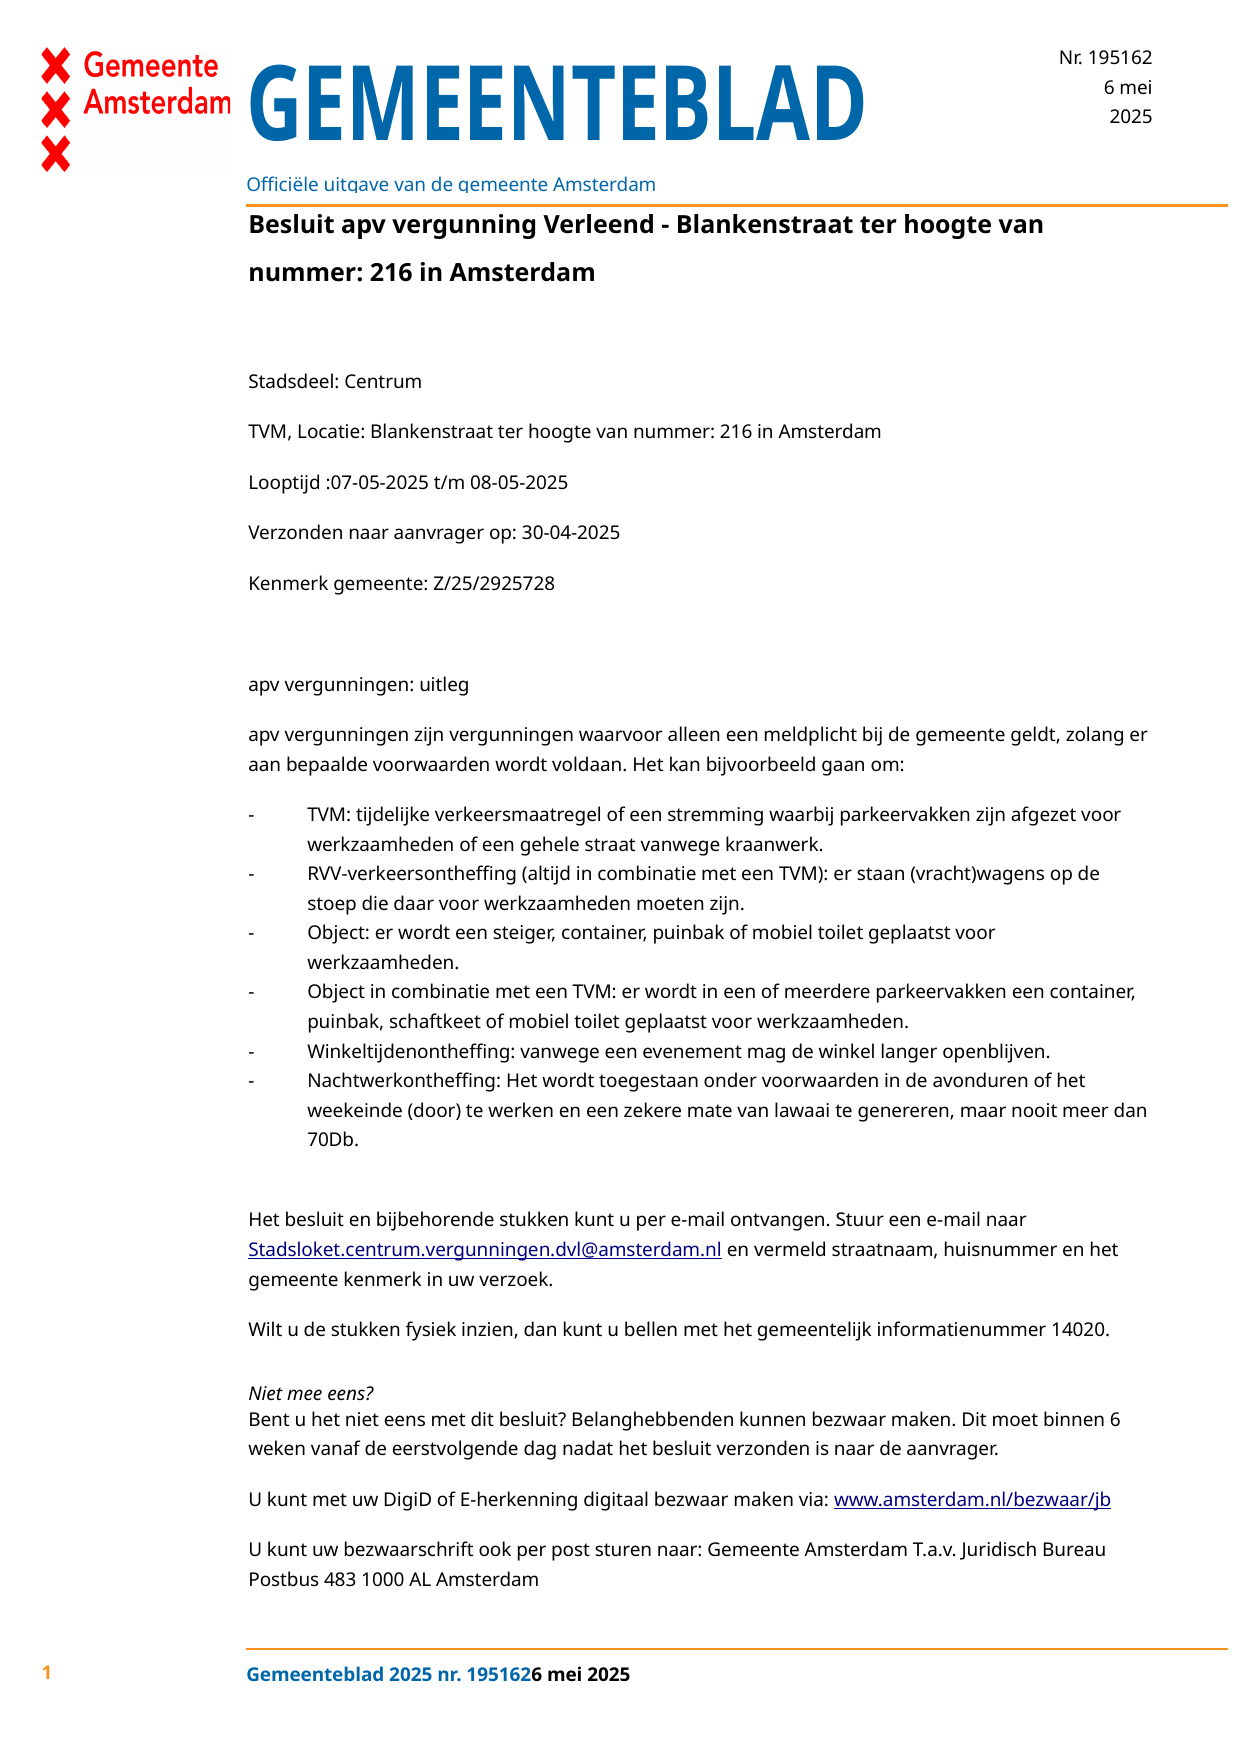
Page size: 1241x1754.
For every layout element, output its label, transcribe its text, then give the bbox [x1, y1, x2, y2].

list Object: er wordt een steiger, container, puinbak of mobiel toilet geplaatst voor werkzaamheden. [248, 919, 1152, 975]
text Stadsdeel: Centrum [248, 368, 1152, 394]
list Nachtwerkontheffing: Het wordt toegestaan onder voorwaarden in de avonduren of het weekeinde (door) te werken en een zekere mate van lawaai te genereren, maar nooit meer dan 70Db. [248, 1067, 1152, 1152]
text Verzonden naar aanvrager op: 30-04-2025 [248, 519, 1152, 545]
text Het besluit en bijbehorende stukken kunt u per e-mail ontvangen. Stuur een e-mail naar Stadsloket.centrum.vergunningen.dvl@amsterdam.nl en vermeld straatnaam, huisnummer en het gemeente kenmerk in uw verzoek. [248, 1207, 1152, 1292]
list Object in combinatie met een TVM: er wordt in een of meerdere parkeervakken een container, puinbak, schaftkeet of mobiel toilet geplaatst voor werkzaamheden. [248, 979, 1152, 1034]
text Besluit apv vergunning Verleend - Blankenstraat ter hoogte van nummer: 216 in Amsterdam [248, 207, 1152, 288]
text TVM, Locatie: Blankenstraat ter hoogte van nummer: 216 in Amsterdam [248, 419, 1152, 444]
list TVM: tijdelijke verkeersmaatregel of een stremming waarbij parkeervakken zijn afgezet voor werkzaamheden of een gehele straat vanwege kraanwerk. [248, 801, 1152, 857]
list RVV-verkeersontheffing (altijd in combinatie met een TVM): er staan (vracht)wagens op de stoep die daar voor werkzaamheden moeten zijn. [248, 860, 1152, 916]
text Niet mee eens? [248, 1380, 1152, 1406]
list Winkeltijdenontheffing: vanwege een evenement mag de winkel langer openblijven. [248, 1038, 1152, 1064]
text Bent u het niet eens met dit besluit? Belanghebbenden kunnen bezwaar maken. Dit moet binnen 6 weken vanaf de eerstvolgende dag nadat het besluit verzonden is naar de aanvrager. [248, 1406, 1152, 1461]
text Kenmerk gemeente: Z/25/2925728 [248, 570, 1152, 596]
text Wilt u de stukken fysiek inzien, dan kunt u bellen met het gemeentelijk informatienummer 14020. [248, 1316, 1152, 1342]
picture [41, 47, 231, 172]
text U kunt met uw DigiD of E-herkenning digitaal bezwaar maken via: www.amsterdam.nl/bezwaar/jb [248, 1486, 1152, 1512]
text apv vergunningen: uitleg [248, 671, 1152, 697]
text apv vergunningen zijn vergunningen waarvoor alleen een meldplicht bij de gemeente geldt, zolang er aan bepaalde voorwaarden wordt voldaan. Het kan bijvoorbeeld gaan om: [248, 721, 1152, 777]
text Looptijd :07-05-2025 t/m 08-05-2025 [248, 469, 1152, 495]
text U kunt uw bezwaarschrift ook per post sturen naar: Gemeente Amsterdam T.a.v. Juridisch Bureau Postbus 483 1000 AL Amsterdam [248, 1536, 1152, 1592]
